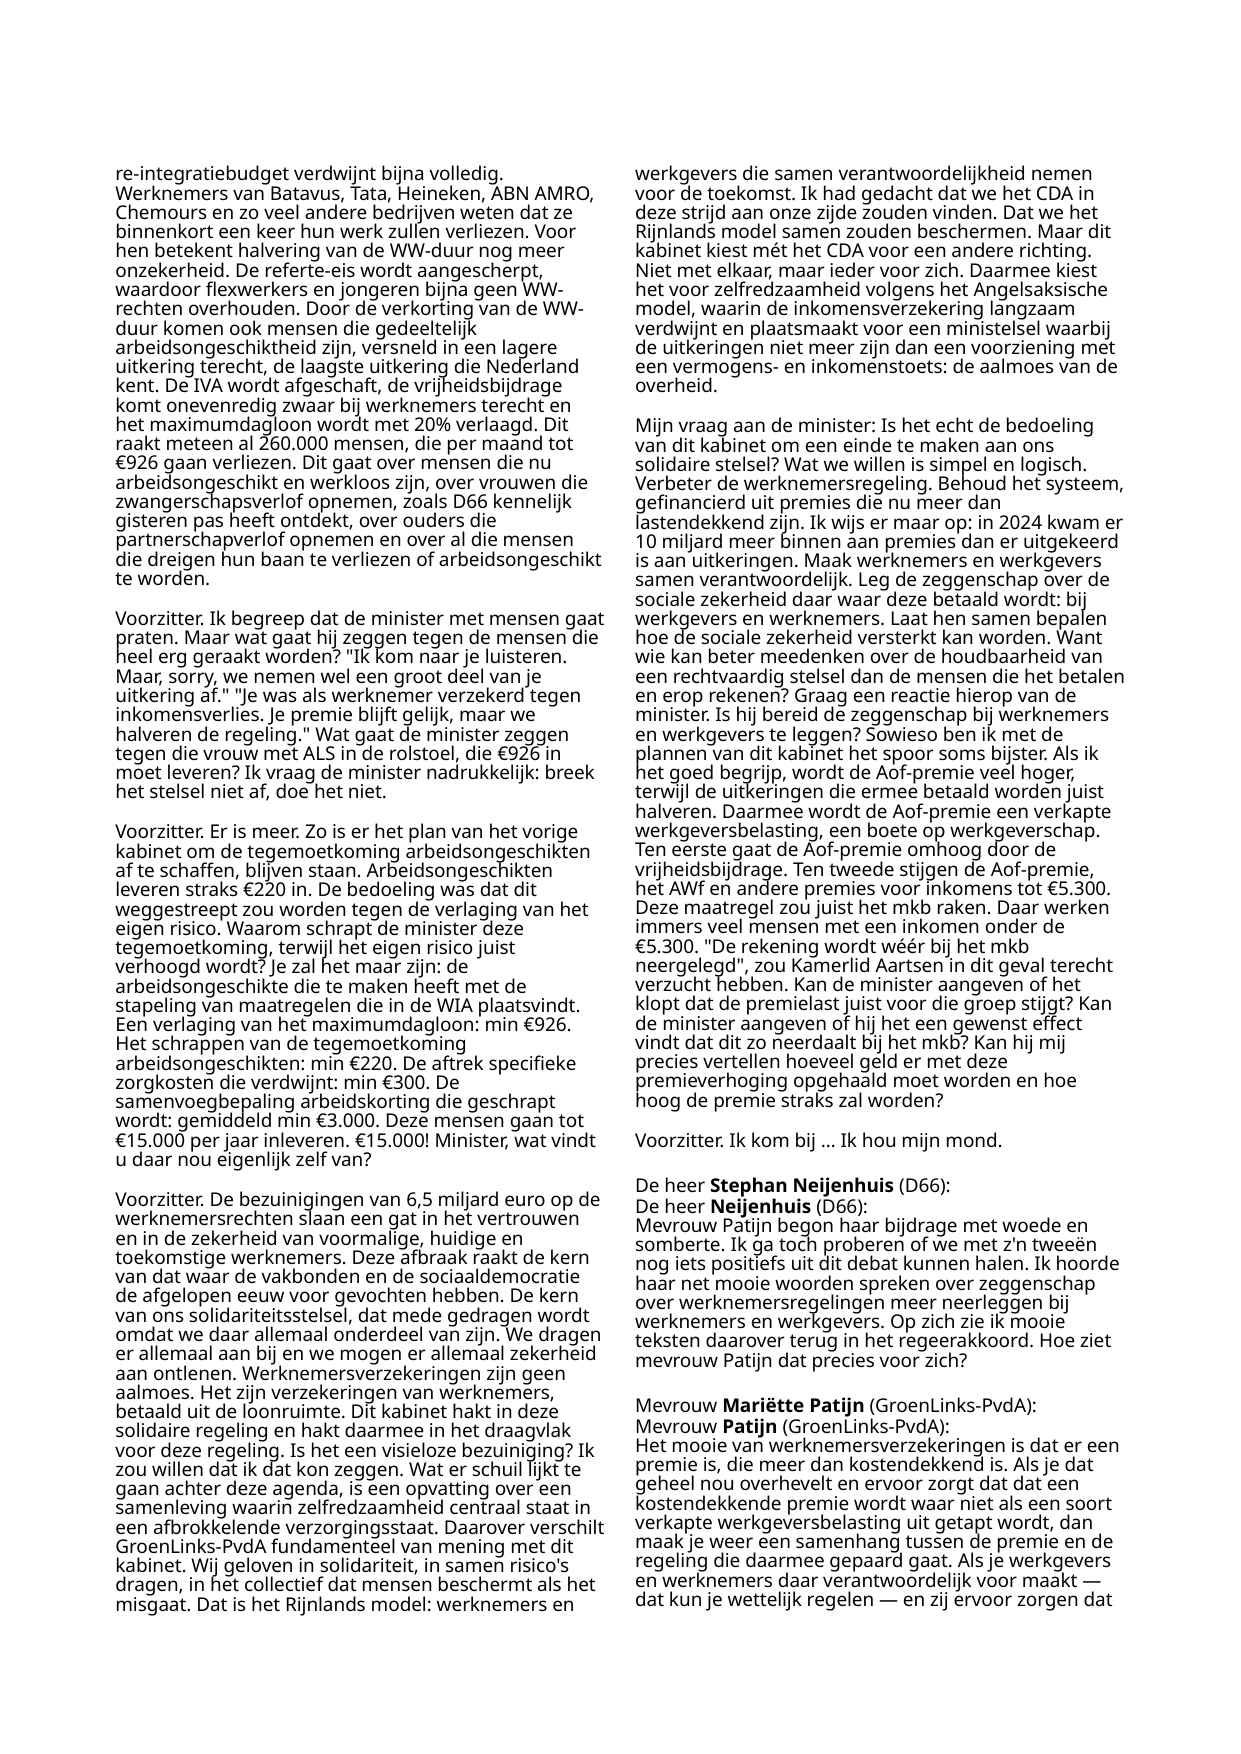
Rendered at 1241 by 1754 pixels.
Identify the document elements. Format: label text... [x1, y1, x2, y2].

text werkgevers die samen verantwoordelijkheid nemen voor de toekomst. Ik had gedacht dat we het CDA in deze strijd aan onze zijde zouden vinden. Dat we het Rijnlands model samen zouden beschermen. Maar dit kabinet kiest mét het CDA voor een andere richting. Niet met elkaar, maar ieder voor zich. Daarmee kiest het voor zelfredzaamheid volgens het Angelsaksische model, waarin de inkomensverzekering langzaam verdwijnt en plaatsmaakt voor een ministelsel waarbij de uitkeringen niet meer zijn dan een voorziening met een vermogens- en inkomenstoets: de aalmoes van de overheid. [635, 165, 1125, 397]
text Mevrouw Mariëtte Patijn (GroenLinks-PvdA): [635, 1392, 1125, 1418]
text De heer Stephan Neijenhuis (D66): [635, 1172, 1125, 1198]
text Voorzitter. Ik begreep dat de minister met mensen gaat praten. Maar wat gaat hij zeggen tegen de mensen die heel erg geraakt worden? "Ik kom naar je luisteren. Maar, sorry, we nemen wel een groot deel van je uitkering af." "Je was als werknemer verzekerd tegen inkomensverlies. Je premie blijft gelijk, maar we halveren de regeling." Wat gaat de minister zeggen tegen die vrouw met ALS in de rolstoel, die €926 in moet leveren? Ik vraag de minister nadrukkelijk: breek het stelsel niet af, doe het niet. [115, 610, 605, 803]
text Voorzitter. Er is meer. Zo is er het plan van het vorige kabinet om de tegemoetkoming arbeidsongeschikten af te schaffen, blijven staan. Arbeidsongeschikten leveren straks €220 in. De bedoeling was dat dit weggestreept zou worden tegen de verlaging van het eigen risico. Waarom schrapt de minister deze tegemoetkoming, terwijl het eigen risico juist verhoogd wordt? Je zal het maar zijn: de arbeidsongeschikte die te maken heeft met de stapeling van maatregelen die in de WIA plaatsvindt. Een verlaging van het maximumdagloon: min €926. Het schrappen van de tegemoetkoming arbeidsongeschikten: min €220. De aftrek specifieke zorgkosten die verdwijnt: min €300. De samenvoegbepaling arbeidskorting die geschrapt wordt: gemiddeld min €3.000. Deze mensen gaan tot €15.000 per jaar inleveren. €15.000! Minister, wat vindt u daar nou eigenlijk zelf van? [115, 823, 605, 1170]
text Mevrouw Patijn begon haar bijdrage met woede en somberte. Ik ga toch proberen of we met z'n tweeën nog iets positiefs uit dit debat kunnen halen. Ik hoorde haar net mooie woorden spreken over zeggenschap over werknemersregelingen meer neerleggen bij werknemers en werkgevers. Op zich zie ik mooie teksten daarover terug in het regeerakkoord. Hoe ziet mevrouw Patijn dat precies voor zich? [635, 1217, 1125, 1371]
text re-integratiebudget verdwijnt bijna volledig. Werknemers van Batavus, Tata, Heineken, ABN AMRO, Chemours en zo veel andere bedrijven weten dat ze binnenkort een keer hun werk zullen verliezen. Voor hen betekent halvering van de WW-duur nog meer onzekerheid. De referte-eis wordt aangescherpt, waardoor flexwerkers en jongeren bijna geen WW-rechten overhouden. Door de verkorting van de WW-duur komen ook mensen die gedeeltelijk arbeidsongeschiktheid zijn, versneld in een lagere uitkering terecht, de laagste uitkering die Nederland kent. De IVA wordt afgeschaft, de vrijheidsbijdrage komt onevenredig zwaar bij werknemers terecht en het maximumdagloon wordt met 20% verlaagd. Dit raakt meteen al 260.000 mensen, die per maand tot €926 gaan verliezen. Dit gaat over mensen die nu arbeidsongeschikt en werkloos zijn, over vrouwen die zwangerschapsverlof opnemen, zoals D66 kennelijk gisteren pas heeft ontdekt, over ouders die partnerschapverlof opnemen en over al die mensen die dreigen hun baan te verliezen of arbeidsongeschikt te worden. [115, 165, 605, 589]
text Het mooie van werknemersverzekeringen is dat er een premie is, die meer dan kostendekkend is. Als je dat geheel nou overhevelt en ervoor zorgt dat dat een kostendekkende premie wordt waar niet als een soort verkapte werkgeversbelasting uit getapt wordt, dan maak je weer een samenhang tussen de premie en de regeling die daarmee gepaard gaat. Als je werkgevers en werknemers daar verantwoordelijk voor maakt — dat kun je wettelijk regelen — en zij ervoor zorgen dat [635, 1437, 1125, 1610]
text Mevrouw Patijn (GroenLinks-PvdA): [635, 1418, 1125, 1437]
text Voorzitter. Ik kom bij … Ik hou mijn mond. [635, 1132, 1125, 1151]
text Mijn vraag aan de minister: Is het echt de bedoeling van dit kabinet om een einde te maken aan ons solidaire stelsel? Wat we willen is simpel en logisch. Verbeter de werknemersregeling. Behoud het systeem, gefinancierd uit premies die nu meer dan lastendekkend zijn. Ik wijs er maar op: in 2024 kwam er 10 miljard meer binnen aan premies dan er uitgekeerd is aan uitkeringen. Maak werknemers en werkgevers samen verantwoordelijk. Leg de zeggenschap over de sociale zekerheid daar waar deze betaald wordt: bij werkgevers en werknemers. Laat hen samen bepalen hoe de sociale zekerheid versterkt kan worden. Want wie kan beter meedenken over de houdbaarheid van een rechtvaardig stelsel dan de mensen die het betalen en erop rekenen? Graag een reactie hierop van de minister. Is hij bereid de zeggenschap bij werknemers en werkgevers te leggen? Sowieso ben ik met de plannen van dit kabinet het spoor soms bijster. Als ik het goed begrijp, wordt de Aof-premie veel hoger, terwijl de uitkeringen die ermee betaald worden juist halveren. Daarmee wordt de Aof-premie een verkapte werkgeversbelasting, een boete op werkgeverschap. Ten eerste gaat de Aof-premie omhoog door de vrijheidsbijdrage. Ten tweede stijgen de Aof-premie, het AWf en andere premies voor inkomens tot €5.300. Deze maatregel zou juist het mkb raken. Daar werken immers veel mensen met een inkomen onder de €5.300. "De rekening wordt wéér bij het mkb neergelegd", zou Kamerlid Aartsen in dit geval terecht verzucht hebben. Kan de minister aangeven of het klopt dat de premielast juist voor die groep stijgt? Kan de minister aangeven of hij het een gewenst effect vindt dat dit zo neerdaalt bij het mkb? Kan hij mij precies vertellen hoeveel geld er met deze premieverhoging opgehaald moet worden en hoe hoog de premie straks zal worden? [635, 417, 1125, 1111]
text Voorzitter. De bezuinigingen van 6,5 miljard euro op de werknemersrechten slaan een gat in het vertrouwen en in de zekerheid van voormalige, huidige en toekomstige werknemers. Deze afbraak raakt de kern van dat waar de vakbonden en de sociaaldemocratie de afgelopen eeuw voor gevochten hebben. De kern van ons solidariteitsstelsel, dat mede gedragen wordt omdat we daar allemaal onderdeel van zijn. We dragen er allemaal aan bij en we mogen er allemaal zekerheid aan ontlenen. Werknemersverzekeringen zijn geen aalmoes. Het zijn verzekeringen van werknemers, betaald uit de loonruimte. Dit kabinet hakt in deze solidaire regeling en hakt daarmee in het draagvlak voor deze regeling. Is het een visieloze bezuiniging? Ik zou willen dat ik dat kon zeggen. Wat er schuil lijkt te gaan achter deze agenda, is een opvatting over een samenleving waarin zelfredzaamheid centraal staat in een afbrokkelende verzorgingsstaat. Daarover verschilt GroenLinks-PvdA fundamenteel van mening met dit kabinet. Wij geloven in solidariteit, in samen risico's dragen, in het collectief dat mensen beschermt als het misgaat. Dat is het Rijnlands model: werknemers en [115, 1191, 605, 1615]
text De heer Neijenhuis (D66): [635, 1198, 1125, 1217]
